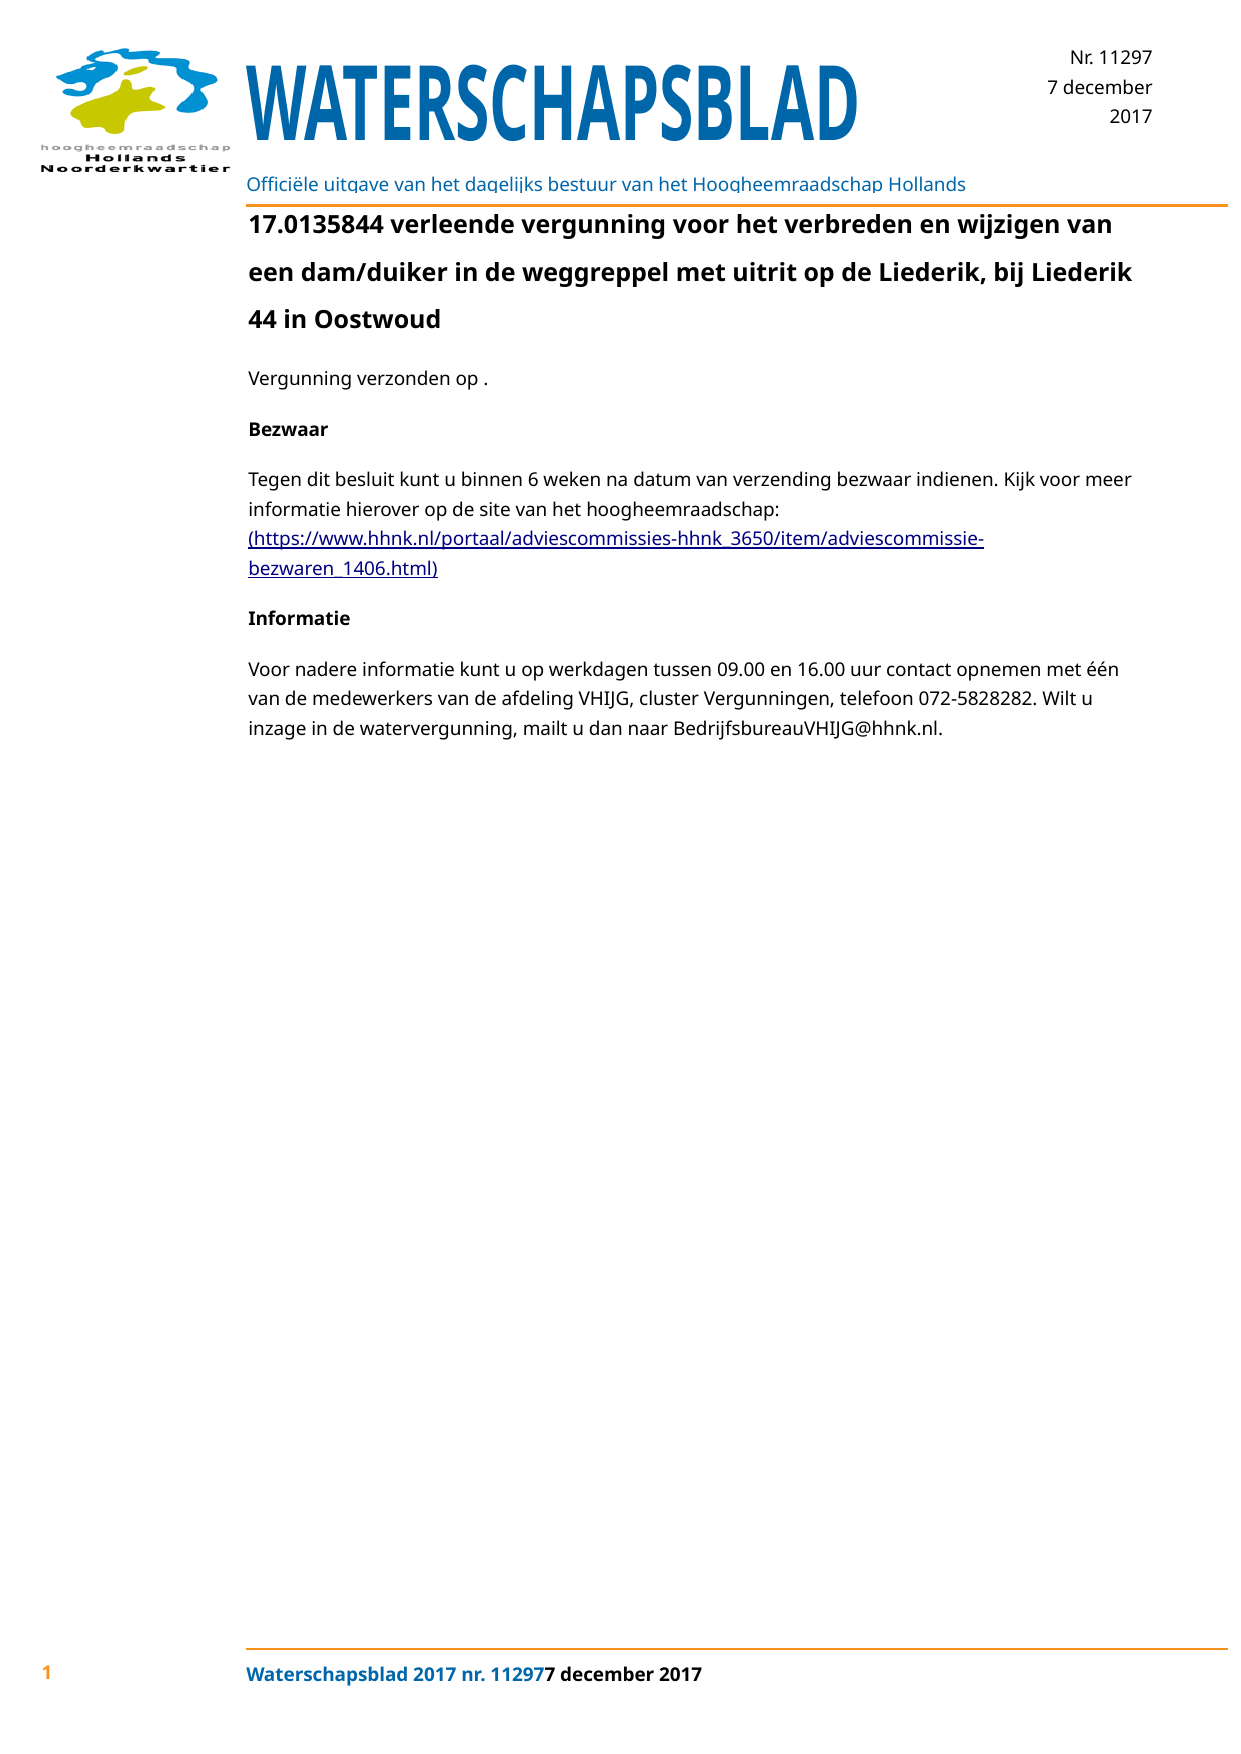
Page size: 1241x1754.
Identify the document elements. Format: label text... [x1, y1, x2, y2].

picture [41, 47, 231, 172]
text 17.0135844 verleende vergunning voor het verbreden en wijzigen van een dam/duiker in de weggreppel met uitrit op de Liederik, bij Liederik 44 in Oostwoud [248, 207, 1152, 336]
text Vergunning verzonden op . [248, 366, 1152, 391]
text Bezwaar [248, 416, 1152, 442]
text Tegen dit besluit kunt u binnen 6 weken na datum van verzending bezwaar indienen. Kijk voor meer informatie hierover op de site van het hoogheemraadschap: (https://www.hhnk.nl/portaal/adviescommissies-hhnk_3650/item/adviescommissie-bezwaren_1406.html) [248, 466, 1152, 581]
text Voor nadere informatie kunt u op werkdagen tussen 09.00 en 16.00 uur contact opnemen met één van de medewerkers van de afdeling VHIJG, cluster Vergunningen, telefoon 072-5828282. Wilt u inzage in de watervergunning, mailt u dan naar BedrijfsbureauVHIJG@hhnk.nl. [248, 656, 1152, 741]
text Informatie [248, 606, 1152, 631]
